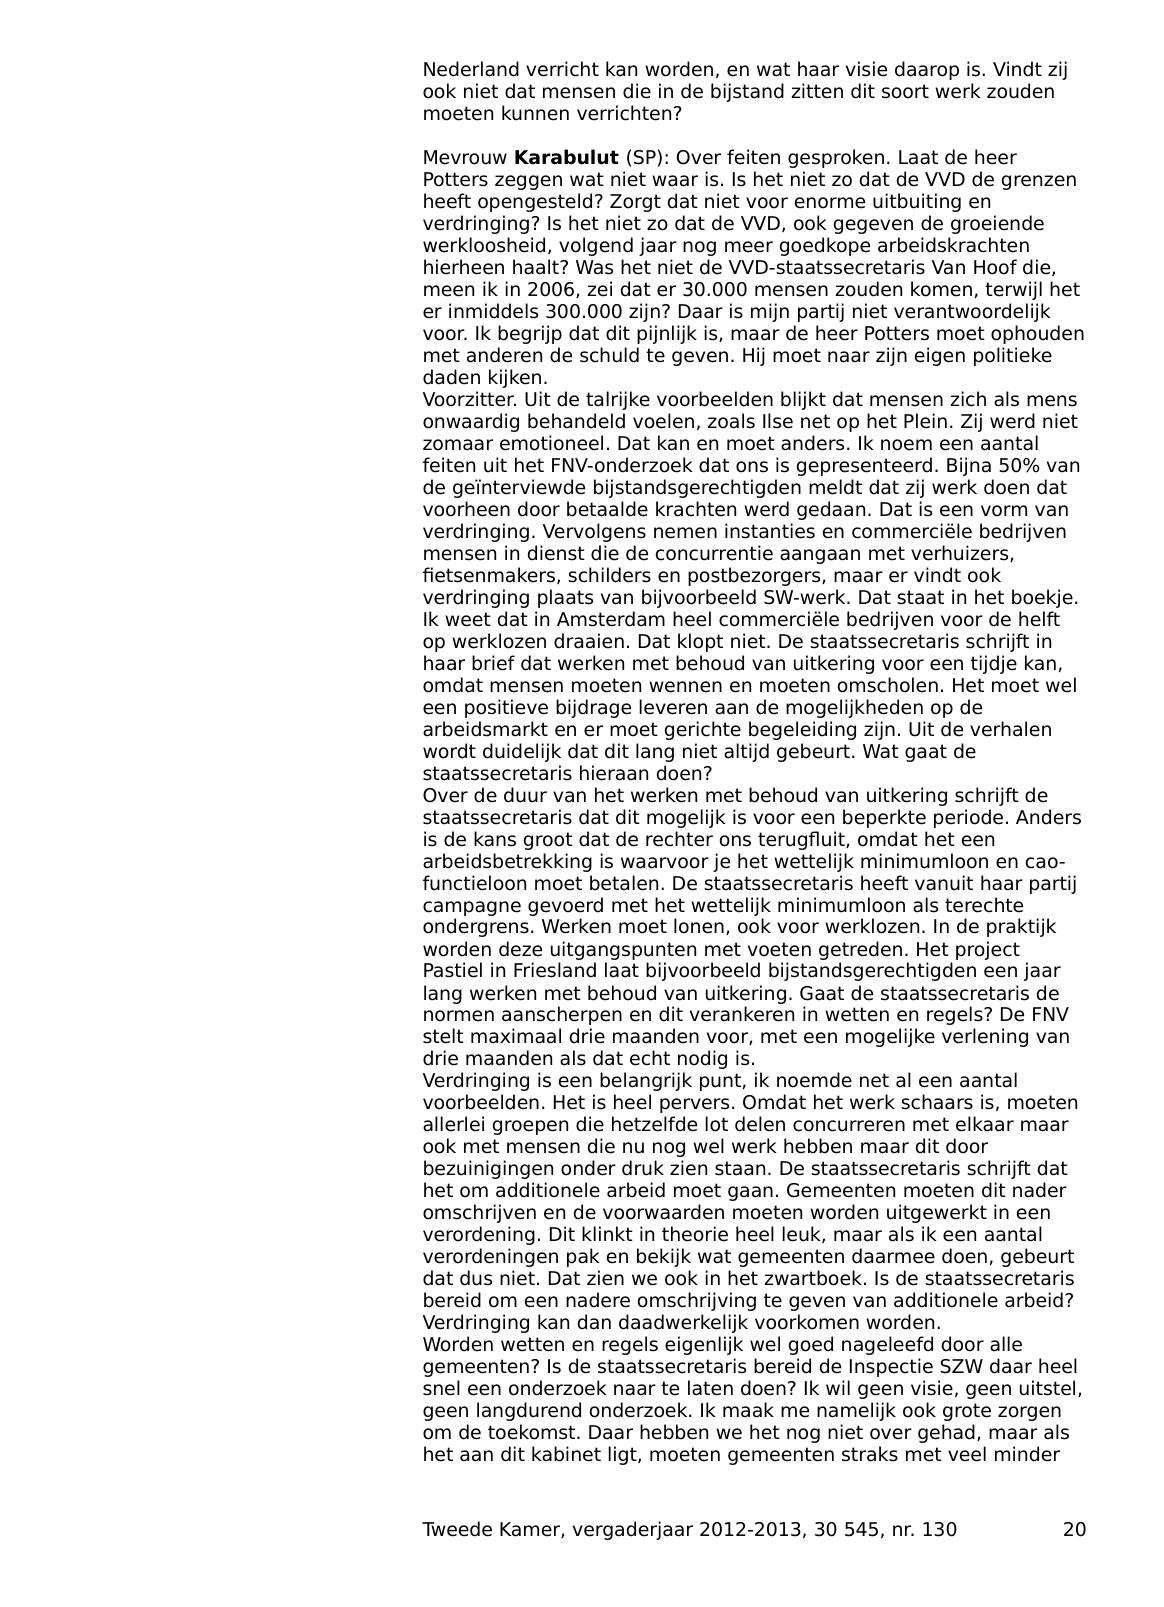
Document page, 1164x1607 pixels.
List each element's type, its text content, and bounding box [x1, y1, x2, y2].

text Voorzitter. Uit de talrijke voorbeelden blijkt dat mensen zich als mens onwaardig behandeld voelen, zoals Ilse net op het Plein. Zij werd niet zomaar emotioneel. Dat kan en moet anders. Ik noem een aantal feiten uit het FNV-onderzoek dat ons is gepresenteerd. Bijna 50% van de geïnterviewde bijstandsgerechtigden meldt dat zij werk doen dat voorheen door betaalde krachten werd gedaan. Dat is een vorm van verdringing. Vervolgens nemen instanties en commerciële bedrijven mensen in dienst die de concurrentie aangaan met verhuizers, fietsenmakers, schilders en postbezorgers, maar er vindt ook verdringing plaats van bijvoorbeeld SW-werk. Dat staat in het boekje. Ik weet dat in Amsterdam heel commerciële bedrijven voor de helft op werklozen draaien. Dat klopt niet. De staatssecretaris schrijft in haar brief dat werken met behoud van uitkering voor een tijdje kan, omdat mensen moeten wennen en moeten omscholen. Het moet wel een positieve bijdrage leveren aan de mogelijkheden op de arbeidsmarkt en er moet gerichte begeleiding zijn. Uit de verhalen wordt duidelijk dat dit lang niet altijd gebeurt. Wat gaat de staatssecretaris hieraan doen? [422, 389, 1087, 784]
text Mevrouw Karabulut (SP): Over feiten gesproken. Laat de heer Potters zeggen wat niet waar is. Is het niet zo dat de VVD de grenzen heeft opengesteld? Zorgt dat niet voor enorme uitbuiting en verdringing? Is het niet zo dat de VVD, ook gegeven de groeiende werkloosheid, volgend jaar nog meer goedkope arbeidskrachten hierheen haalt? Was het niet de VVD-staatssecretaris Van Hoof die, meen ik in 2006, zei dat er 30.000 mensen zouden komen, terwijl het er inmiddels 300.000 zijn? Daar is mijn partij niet verantwoordelijk voor. Ik begrijp dat dit pijnlijk is, maar de heer Potters moet ophouden met anderen de schuld te geven. Hij moet naar zijn eigen politieke daden kijken. [422, 147, 1087, 389]
text Verdringing is een belangrijk punt, ik noemde net al een aantal voorbeelden. Het is heel pervers. Omdat het werk schaars is, moeten allerlei groepen die hetzelfde lot delen concurreren met elkaar maar ook met mensen die nu nog wel werk hebben maar dit door bezuinigingen onder druk zien staan. De staatssecretaris schrijft dat het om additionele arbeid moet gaan. Gemeenten moeten dit nader omschrijven en de voorwaarden moeten worden uitgewerkt in een verordening. Dit klinkt in theorie heel leuk, maar als ik een aantal verordeningen pak en bekijk wat gemeenten daarmee doen, gebeurt dat dus niet. Dat zien we ook in het zwartboek. Is de staatssecretaris bereid om een nadere omschrijving te geven van additionele arbeid? Verdringing kan dan daadwerkelijk voorkomen worden. [422, 1070, 1087, 1334]
text Over de duur van het werken met behoud van uitkering schrijft de staatssecretaris dat dit mogelijk is voor een beperkte periode. Anders is de kans groot dat de rechter ons terugfluit, omdat het een arbeidsbetrekking is waarvoor je het wettelijk minimumloon en cao-functieloon moet betalen. De staatssecretaris heeft vanuit haar partij campagne gevoerd met het wettelijk minimumloon als terechte ondergrens. Werken moet lonen, ook voor werklozen. In de praktijk worden deze uitgangspunten met voeten getreden. Het project Pastiel in Friesland laat bijvoorbeeld bijstandsgerechtigden een jaar lang werken met behoud van uitkering. Gaat de staatssecretaris de normen aanscherpen en dit verankeren in wetten en regels? De FNV stelt maximaal drie maanden voor, met een mogelijke verlening van drie maanden als dat echt nodig is. [422, 784, 1087, 1070]
text Nederland verricht kan worden, en wat haar visie daarop is. Vindt zij ook niet dat mensen die in de bijstand zitten dit soort werk zouden moeten kunnen verrichten? [422, 59, 1087, 125]
text Worden wetten en regels eigenlijk wel goed nageleefd door alle gemeenten? Is de staatssecretaris bereid de Inspectie SZW daar heel snel een onderzoek naar te laten doen? Ik wil geen visie, geen uitstel, geen langdurend onderzoek. Ik maak me namelijk ook grote zorgen om de toekomst. Daar hebben we het nog niet over gehad, maar als het aan dit kabinet ligt, moeten gemeenten straks met veel minder [422, 1334, 1087, 1466]
